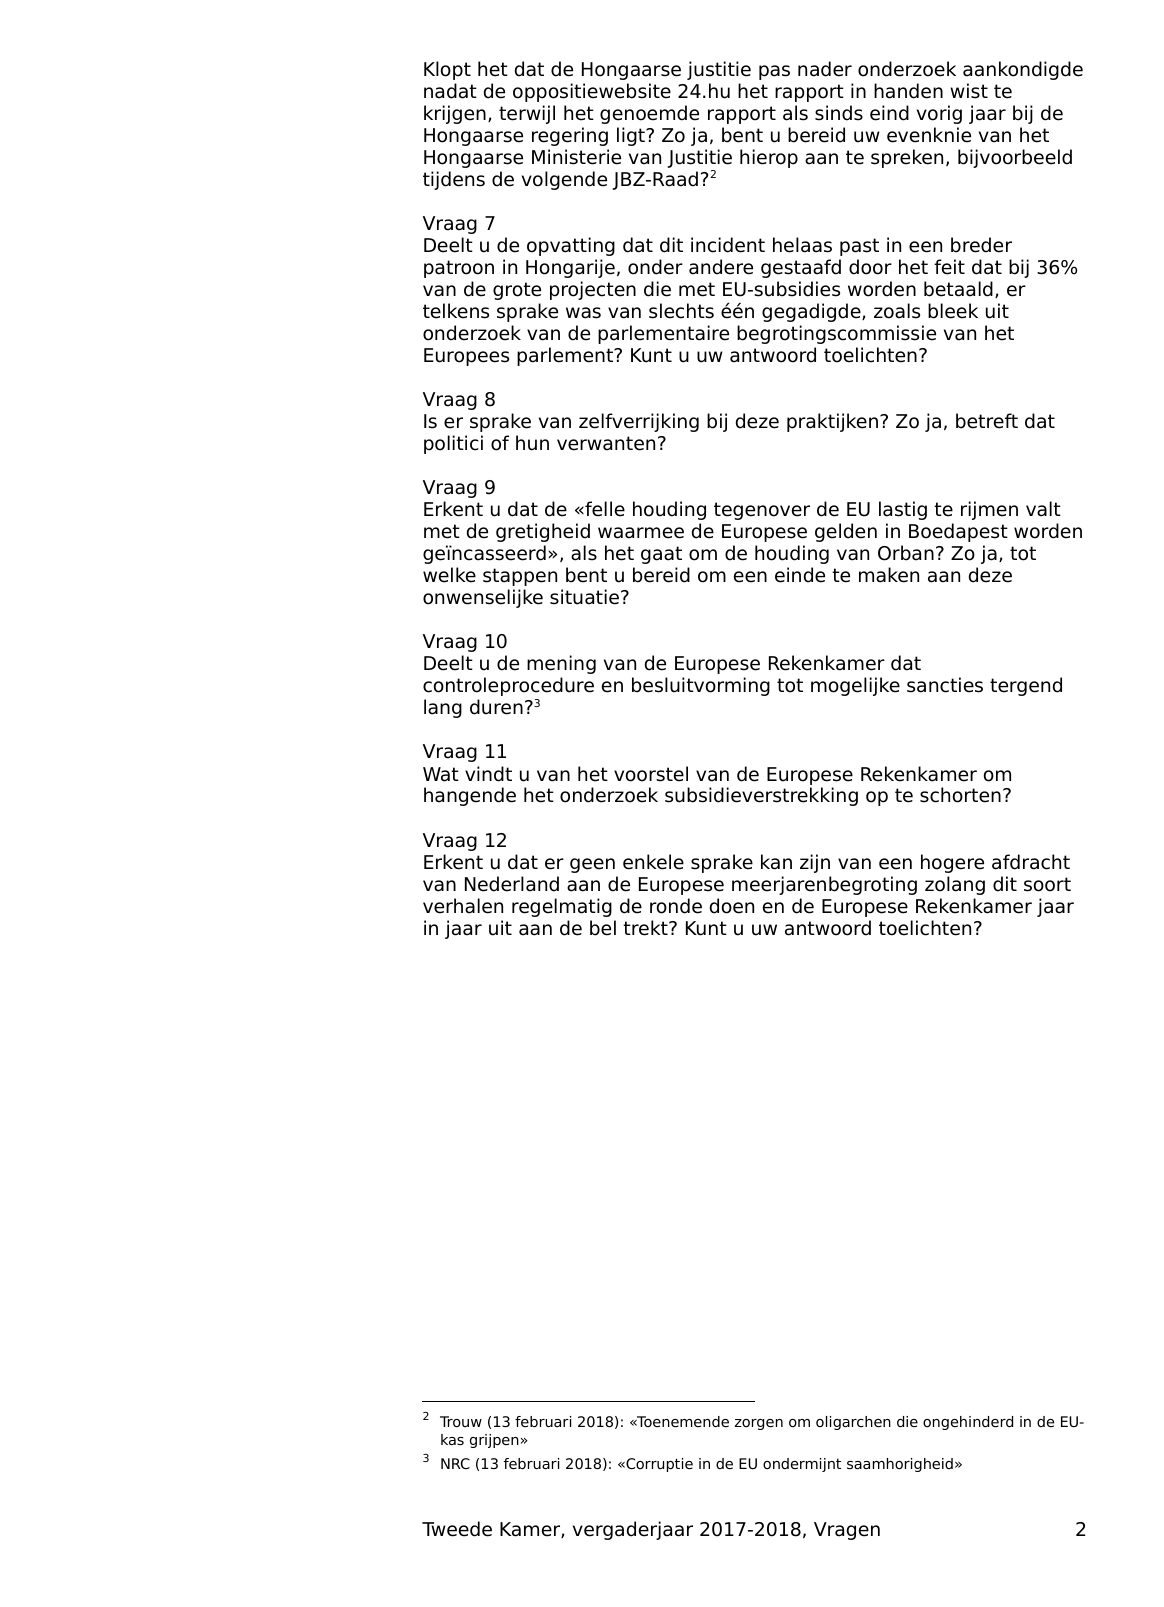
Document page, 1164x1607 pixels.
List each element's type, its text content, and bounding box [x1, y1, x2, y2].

text Klopt het dat de Hongaarse justitie pas nader onderzoek aankondigde nadat de oppositiewebsite 24.hu het rapport in handen wist te krijgen, terwijl het genoemde rapport als sinds eind vorig jaar bij de Hongaarse regering ligt? Zo ja, bent u bereid uw evenknie van het Hongaarse Ministerie van Justitie hierop aan te spreken, bijvoorbeeld tijdens de volgende JBZ-Raad? [422, 59, 1087, 191]
text Vraag 8 [422, 389, 1087, 411]
text Deelt u de opvatting dat dit incident helaas past in een breder patroon in Hongarije, onder andere gestaafd door het feit dat bij 36% van de grote projecten die met EU-subsidies worden betaald, er telkens sprake was van slechts één gegadigde, zoals bleek uit onderzoek van de parlementaire begrotingscommissie van het Europees parlement? Kunt u uw antwoord toelichten? [422, 235, 1087, 367]
text Erkent u dat er geen enkele sprake kan zijn van een hogere afdracht van Nederland aan de Europese meerjarenbegroting zolang dit soort verhalen regelmatig de ronde doen en de Europese Rekenkamer jaar in jaar uit aan de bel trekt? Kunt u uw antwoord toelichten? [422, 852, 1087, 939]
text Vraag 10 [422, 631, 1087, 653]
text Vraag 9 [422, 477, 1087, 499]
text NRC (13 februari 2018): «Corruptie in de EU ondermijnt saamhorigheid» [422, 1452, 1087, 1474]
text Deelt u de mening van de Europese Rekenkamer dat controleprocedure en besluitvorming tot mogelijke sancties tergend lang duren? [422, 653, 1087, 719]
text Trouw (13 februari 2018): «Toenemende zorgen om oligarchen die ongehinderd in de EU-kas grijpen» [422, 1410, 1087, 1449]
text Vraag 12 [422, 829, 1087, 852]
text Vraag 11 [422, 741, 1087, 763]
text Is er sprake van zelfverrijking bij deze praktijken? Zo ja, betreft dat politici of hun verwanten? [422, 411, 1087, 455]
text Erkent u dat de «felle houding tegenover de EU lastig te rijmen valt met de gretigheid waarmee de Europese gelden in Boedapest worden geïncasseerd», als het gaat om de houding van Orban? Zo ja, tot welke stappen bent u bereid om een einde te maken aan deze onwenselijke situatie? [422, 499, 1087, 609]
text Wat vindt u van het voorstel van de Europese Rekenkamer om hangende het onderzoek subsidieverstrekking op te schorten? [422, 763, 1087, 807]
text Vraag 7 [422, 213, 1087, 235]
